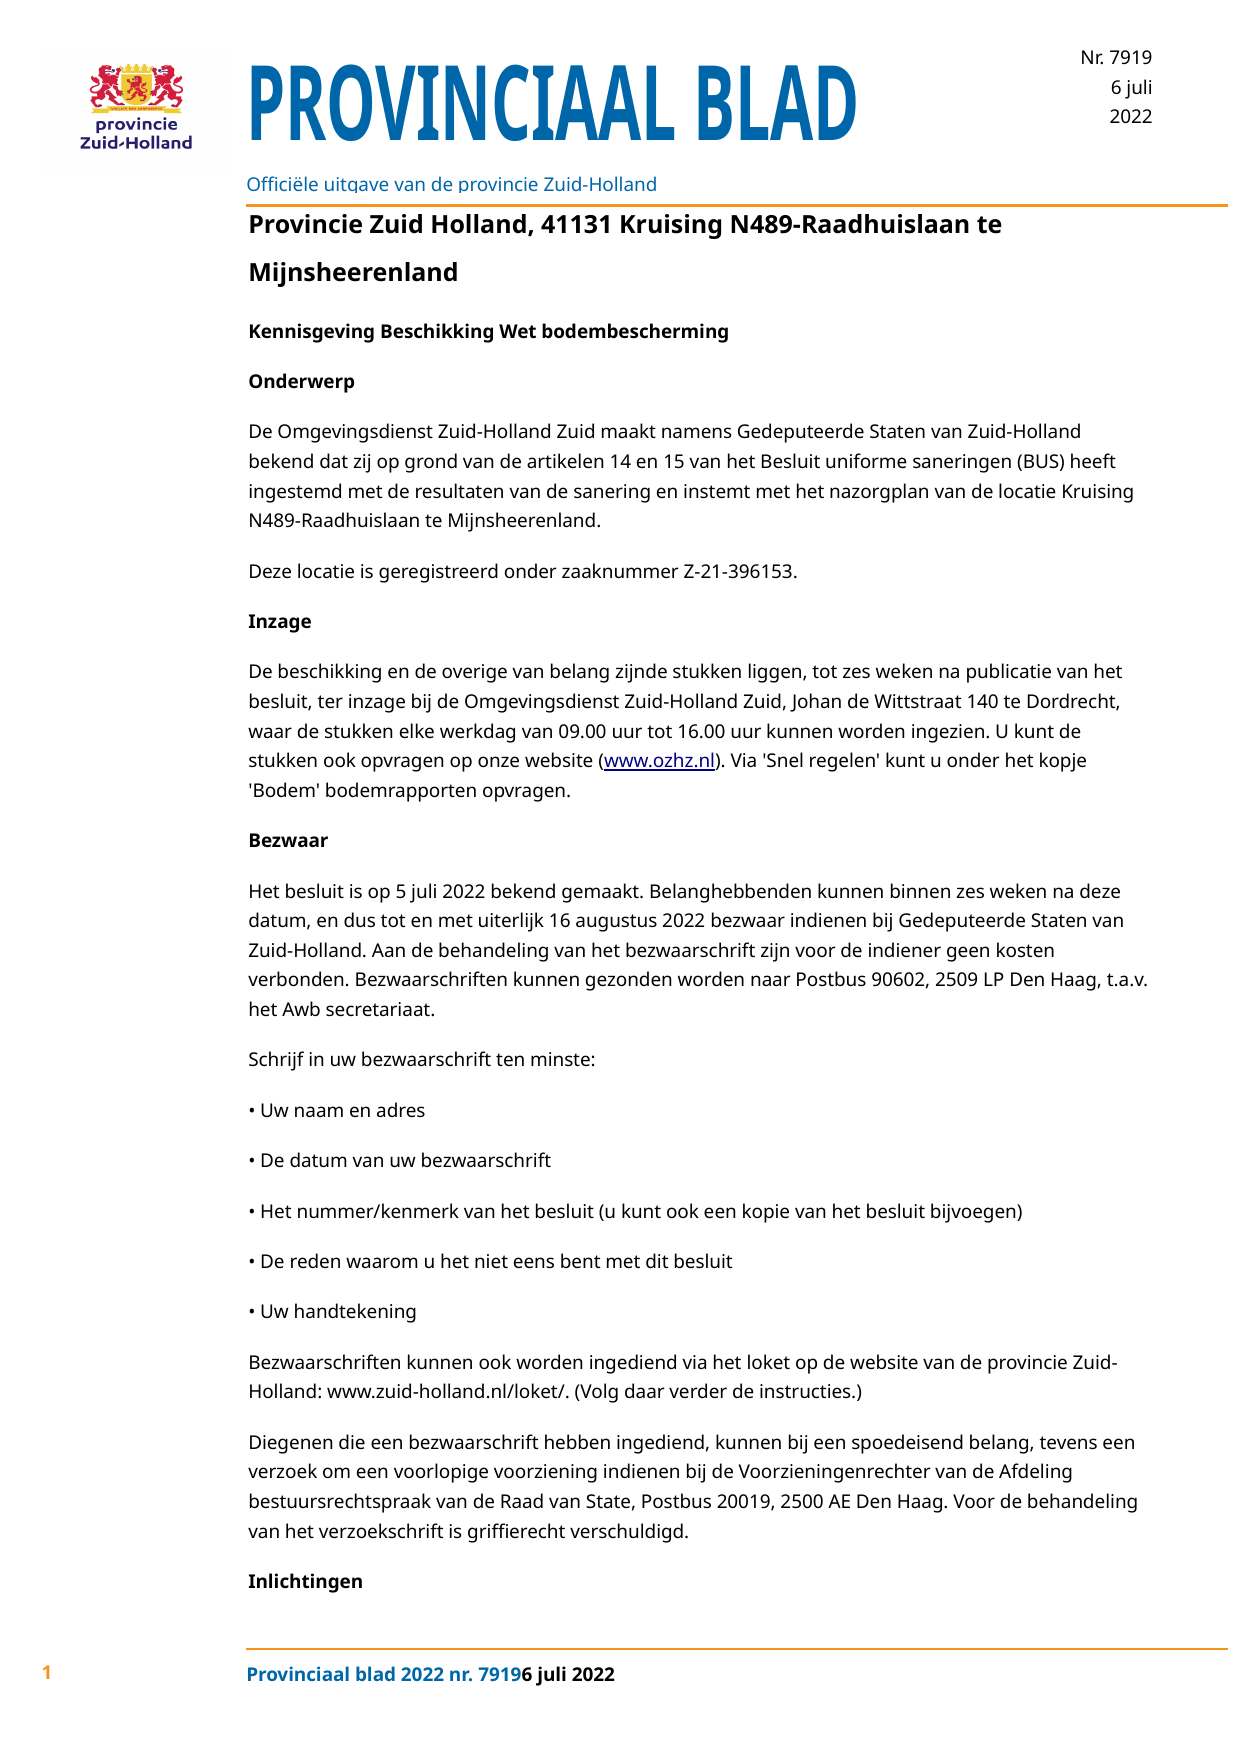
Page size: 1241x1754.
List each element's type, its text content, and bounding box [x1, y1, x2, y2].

text Deze locatie is geregistreerd onder zaaknummer Z-21-396153. [248, 558, 1152, 584]
text • Uw naam en adres [248, 1097, 1152, 1123]
text Bezwaar [248, 827, 1152, 853]
text • De datum van uw bezwaarschrift [248, 1147, 1152, 1173]
text De beschikking en de overige van belang zijnde stukken liggen, tot zes weken na publicatie van het besluit, ter inzage bij de Omgevingsdienst Zuid-Holland Zuid, Johan de Wittstraat 140 te Dordrecht, waar de stukken elke werkdag van 09.00 uur tot 16.00 uur kunnen worden ingezien. U kunt de stukken ook opvragen op onze website (www.ozhz.nl). Via 'Snel regelen' kunt u onder het kopje 'Bodem' bodemrapporten opvragen. [248, 659, 1152, 803]
text Schrijf in uw bezwaarschrift ten minste: [248, 1047, 1152, 1072]
text Inzage [248, 608, 1152, 634]
text Bezwaarschriften kunnen ook worden ingediend via het loket op de website van de provincie Zuid-Holland: www.zuid-holland.nl/loket/. (Volg daar verder de instructies.) [248, 1349, 1152, 1404]
text • Het nummer/kenmerk van het besluit (u kunt ook een kopie van het besluit bijvoegen) [248, 1198, 1152, 1224]
text De Omgevingsdienst Zuid-Holland Zuid maakt namens Gedeputeerde Staten van Zuid-Holland bekend dat zij op grond van de artikelen 14 en 15 van het Besluit uniforme saneringen (BUS) heeft ingestemd met de resultaten van de sanering en instemt met het nazorgplan van de locatie Kruising N489-Raadhuislaan te Mijnsheerenland. [248, 419, 1152, 533]
text Provincie Zuid Holland, 41131 Kruising N489-Raadhuislaan te Mijnsheerenland [248, 207, 1152, 288]
picture [41, 47, 231, 172]
text Het besluit is op 5 juli 2022 bekend gemaakt. Belanghebbenden kunnen binnen zes weken na deze datum, en dus tot en met uiterlijk 16 augustus 2022 bezwaar indienen bij Gedeputeerde Staten van Zuid-Holland. Aan de behandeling van het bezwaarschrift zijn voor de indiener geen kosten verbonden. Bezwaarschriften kunnen gezonden worden naar Postbus 90602, 2509 LP Den Haag, t.a.v. het Awb secretariaat. [248, 878, 1152, 1022]
text • Uw handtekening [248, 1299, 1152, 1324]
text • De reden waarom u het niet eens bent met dit besluit [248, 1248, 1152, 1274]
text Onderwerp [248, 368, 1152, 394]
text Kennisgeving Beschikking Wet bodembescherming [248, 318, 1152, 344]
text Diegenen die een bezwaarschrift hebben ingediend, kunnen bij een spoedeisend belang, tevens een verzoek om een voorlopige voorziening indienen bij de Voorzieningenrechter van de Afdeling bestuursrechtspraak van de Raad van State, Postbus 20019, 2500 AE Den Haag. Voor de behandeling van het verzoekschrift is griffierecht verschuldigd. [248, 1429, 1152, 1544]
text Inlichtingen [248, 1568, 1152, 1594]
